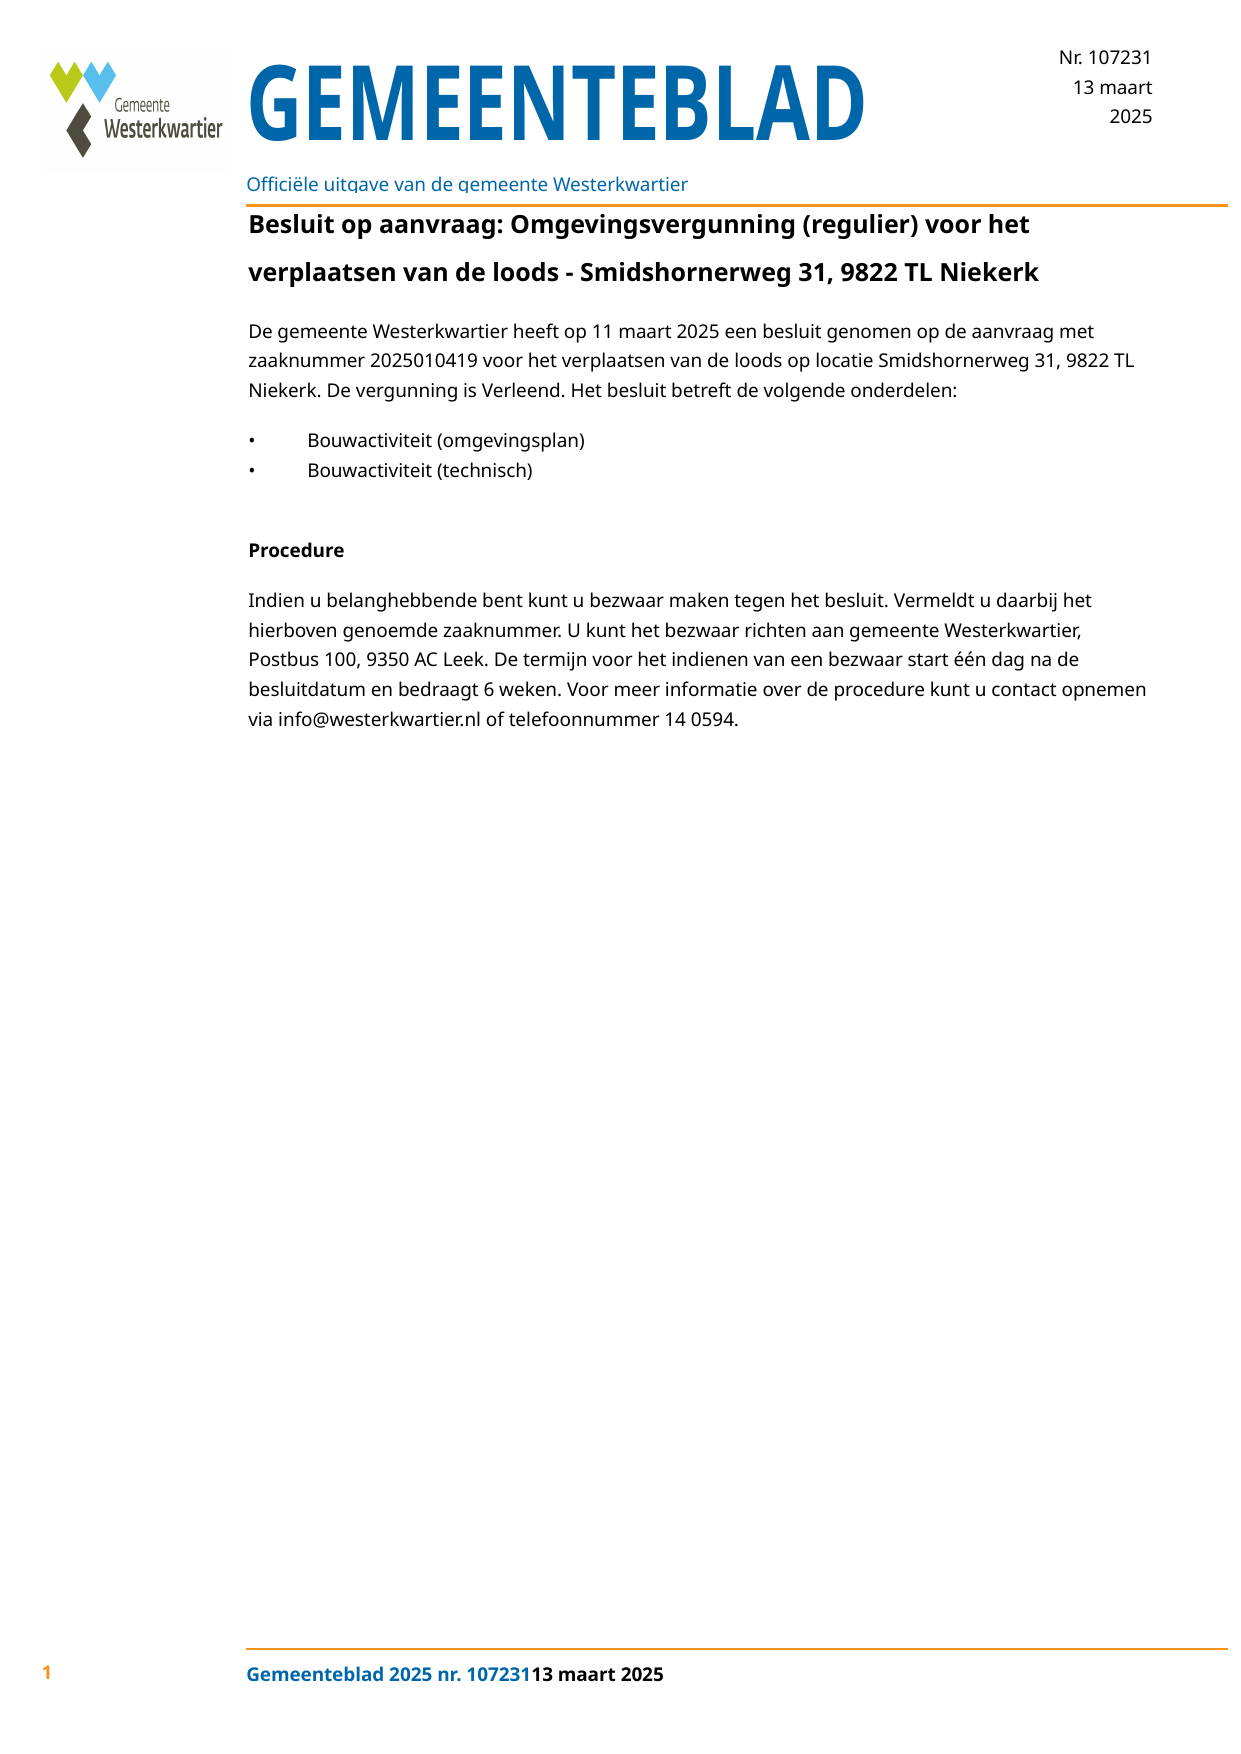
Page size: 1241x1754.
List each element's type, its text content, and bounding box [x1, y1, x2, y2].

list Bouwactiviteit (technisch) [248, 457, 1152, 483]
picture [41, 47, 231, 172]
text Besluit op aanvraag: Omgevingsvergunning (regulier) voor het verplaatsen van de loods - Smidshornerweg 31, 9822 TL Niekerk [248, 207, 1152, 288]
text Indien u belanghebbende bent kunt u bezwaar maken tegen het besluit. Vermeldt u daarbij het hierboven genoemde zaaknummer. U kunt het bezwaar richten aan gemeente Westerkwartier, Postbus 100, 9350 AC Leek. De termijn voor het indienen van een bezwaar start één dag na de besluitdatum en bedraagt 6 weken. Voor meer informatie over de procedure kunt u contact opnemen via info@westerkwartier.nl of telefoonnummer 14 0594. [248, 587, 1152, 732]
list Bouwactiviteit (omgevingsplan) [248, 427, 1152, 453]
text Procedure [248, 537, 1152, 563]
text De gemeente Westerkwartier heeft op 11 maart 2025 een besluit genomen op de aanvraag met zaaknummer 2025010419 voor het verplaatsen van de loods op locatie Smidshornerweg 31, 9822 TL Niekerk. De vergunning is Verleend. Het besluit betreft de volgende onderdelen: [248, 318, 1152, 403]
